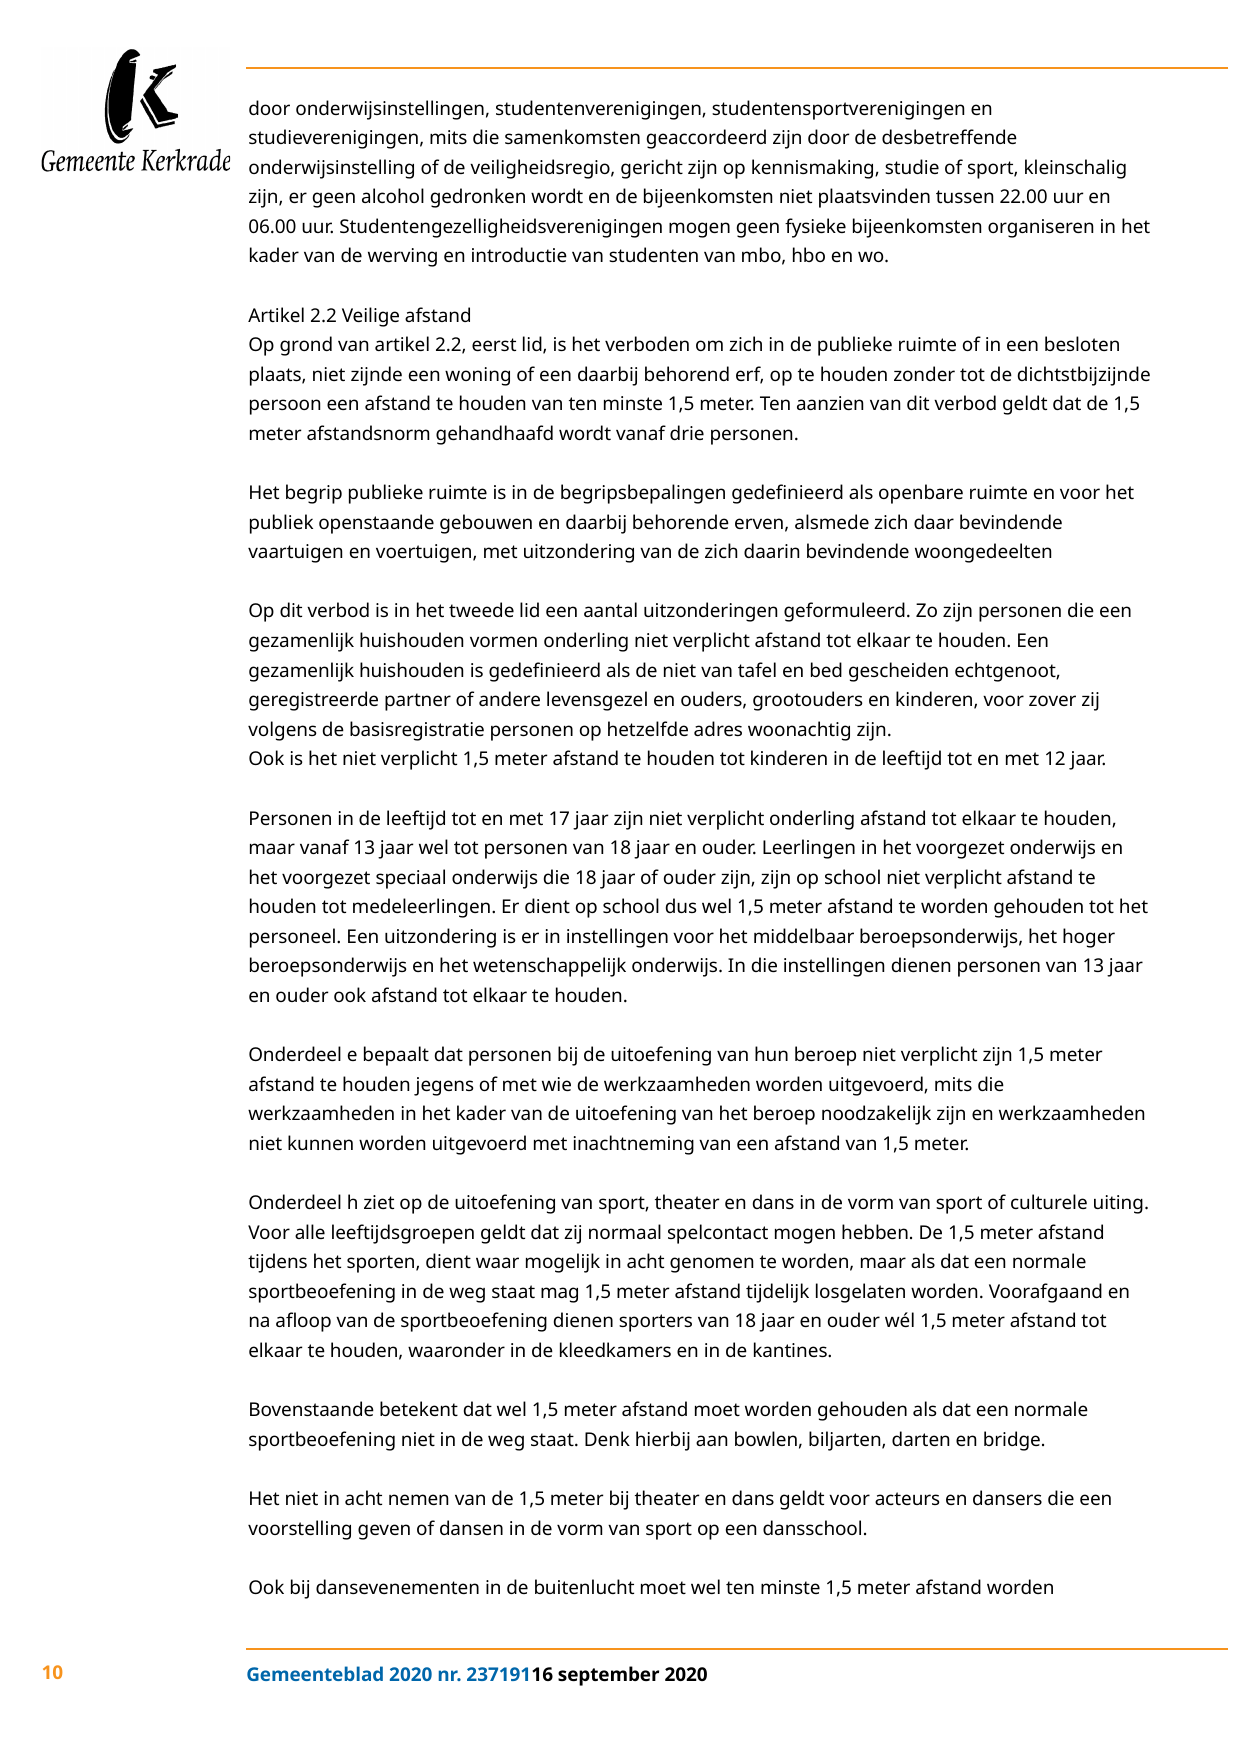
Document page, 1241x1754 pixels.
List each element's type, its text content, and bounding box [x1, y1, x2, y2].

text Onderdeel e bepaalt dat personen bij de uitoefening van hun beroep niet verplicht zijn 1,5 meter afstand te houden jegens of met wie de werkzaamheden worden uitgevoerd, mits die werkzaamheden in het kader van de uitoefening van het beroep noodzakelijk zijn en werkzaamheden niet kunnen worden uitgevoerd met inachtneming van een afstand van 1,5 meter. [248, 1041, 1152, 1156]
text Onderdeel h ziet op de uitoefening van sport, theater en dans in de vorm van sport of culturele uiting. Voor alle leeftijdsgroepen geldt dat zij normaal spelcontact mogen hebben. De 1,5 meter afstand tijdens het sporten, dient waar mogelijk in acht genomen te worden, maar als dat een normale sportbeoefening in de weg staat mag 1,5 meter afstand tijdelijk losgelaten worden. Voorafgaand en na afloop van de sportbeoefening dienen sporters van 18 jaar en ouder wél 1,5 meter afstand tot elkaar te houden, waaronder in de kleedkamers en in de kantines. [248, 1189, 1152, 1363]
text Het begrip publieke ruimte is in de begripsbepalingen gedefinieerd als openbare ruimte en voor het publiek openstaande gebouwen en daarbij behorende erven, alsmede zich daar bevindende vaartuigen en voertuigen, met uitzondering van de zich daarin bevindende woongedeelten [248, 479, 1152, 564]
text Het niet in acht nemen van de 1,5 meter bij theater en dans geldt voor acteurs en dansers die een voorstelling geven of dansen in de vorm van sport op een dansschool. [248, 1485, 1152, 1541]
text Artikel 2.2 Veilige afstand [248, 302, 1152, 328]
text Op dit verbod is in het tweede lid een aantal uitzonderingen geformuleerd. Zo zijn personen die een gezamenlijk huishouden vormen onderling niet verplicht afstand tot elkaar te houden. Een gezamenlijk huishouden is gedefinieerd als de niet van tafel en bed gescheiden echtgenoot, geregistreerde partner of andere levensgezel en ouders, grootouders en kinderen, voor zover zij volgens de basisregistratie personen op hetzelfde adres woonachtig zijn. [248, 598, 1152, 742]
text Ook bij dansevenementen in de buitenlucht moet wel ten minste 1,5 meter afstand worden [248, 1574, 1152, 1600]
text Bovenstaande betekent dat wel 1,5 meter afstand moet worden gehouden als dat een normale sportbeoefening niet in de weg staat. Denk hierbij aan bowlen, biljarten, darten en bridge. [248, 1396, 1152, 1452]
text door onderwijsinstellingen, studentenverenigingen, studentensportverenigingen en studieverenigingen, mits die samenkomsten geaccordeerd zijn door de desbetreffende onderwijsinstelling of de veiligheidsregio, gericht zijn op kennismaking, studie of sport, kleinschalig zijn, er geen alcohol gedronken wordt en de bijeenkomsten niet plaatsvinden tussen 22.00 uur en 06.00 uur. Studentengezelligheidsverenigingen mogen geen fysieke bijeenkomsten organiseren in het kader van de werving en introductie van studenten van mbo, hbo en wo. [248, 95, 1152, 268]
text Ook is het niet verplicht 1,5 meter afstand te houden tot kinderen in de leeftijd tot en met 12 jaar. [248, 746, 1152, 771]
text Personen in de leeftijd tot en met 17 jaar zijn niet verplicht onderling afstand tot elkaar te houden, maar vanaf 13 jaar wel tot personen van 18 jaar en ouder. Leerlingen in het voorgezet onderwijs en het voorgezet speciaal onderwijs die 18 jaar of ouder zijn, zijn op school niet verplicht afstand te houden tot medeleerlingen. Er dient op school dus wel 1,5 meter afstand te worden gehouden tot het personeel. Een uitzondering is er in instellingen voor het middelbaar beroepsonderwijs, het hoger beroepsonderwijs en het wetenschappelijk onderwijs. In die instellingen dienen personen van 13 jaar en ouder ook afstand tot elkaar te houden. [248, 805, 1152, 1008]
picture [41, 47, 231, 172]
text Op grond van artikel 2.2, eerst lid, is het verboden om zich in de publieke ruimte of in een besloten plaats, niet zijnde een woning of een daarbij behorend erf, op te houden zonder tot de dichtstbijzijnde persoon een afstand te houden van ten minste 1,5 meter. Ten aanzien van dit verbod geldt dat de 1,5 meter afstandsnorm gehandhaafd wordt vanaf drie personen. [248, 331, 1152, 446]
